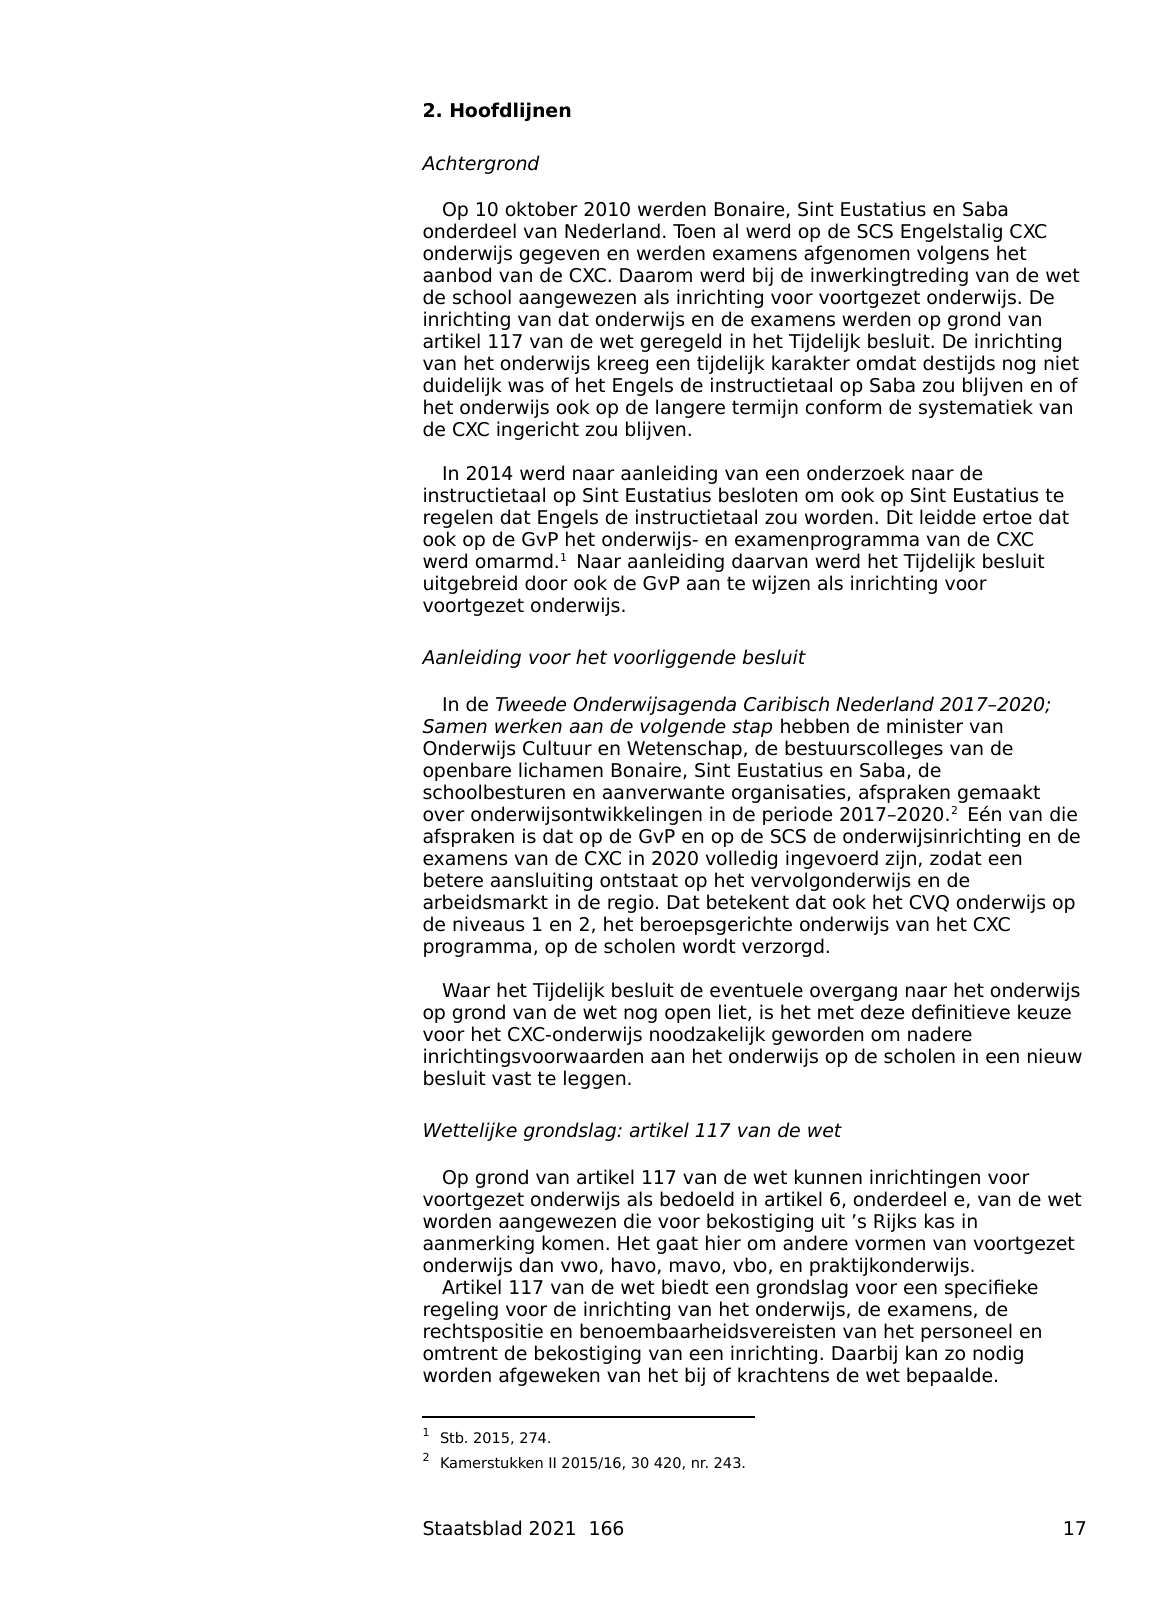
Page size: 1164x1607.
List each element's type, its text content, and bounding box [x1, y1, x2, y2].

text Op grond van artikel 117 van de wet kunnen inrichtingen voor voortgezet onderwijs als bedoeld in artikel 6, onderdeel e, van de wet worden aangewezen die voor bekostiging uit ’s Rijks kas in aanmerking komen. Het gaat hier om andere vormen van voortgezet onderwijs dan vwo, havo, mavo, vbo, en praktijkonderwijs. [422, 1167, 1087, 1277]
subtitle Wettelijke grondslag: artikel 117 van de wet [422, 1120, 1087, 1142]
text In de Tweede Onderwijsagenda Caribisch Nederland 2017–2020; Samen werken aan de volgende stap hebben de minister van Onderwijs Cultuur en Wetenschap, de bestuurscolleges van de openbare lichamen Bonaire, Sint Eustatius en Saba, de schoolbesturen en aanverwante organisaties, afspraken gemaakt over onderwijsontwikkelingen in de periode 2017–2020. Eén van die afspraken is dat op de GvP en op de SCS de onderwijsinrichting en de examens van de CXC in 2020 volledig ingevoerd zijn, zodat een betere aansluiting ontstaat op het vervolgonderwijs en de arbeidsmarkt in de regio. Dat betekent dat ook het CVQ onderwijs op de niveaus 1 en 2, het beroepsgerichte onderwijs van het CXC programma, op de scholen wordt verzorgd. [422, 694, 1087, 958]
text Artikel 117 van de wet biedt een grondslag voor een specifieke regeling voor de inrichting van het onderwijs, de examens, de rechtspositie en benoembaarheidsvereisten van het personeel en omtrent de bekostiging van een inrichting. Daarbij kan zo nodig worden afgeweken van het bij of krachtens de wet bepaalde. [422, 1277, 1087, 1387]
text In 2014 werd naar aanleiding van een onderzoek naar de instructietaal op Sint Eustatius besloten om ook op Sint Eustatius te regelen dat Engels de instructietaal zou worden. Dit leidde ertoe dat ook op de GvP het onderwijs- en examenprogramma van de CXC werd omarmd. Naar aanleiding daarvan werd het Tijdelijk besluit uitgebreid door ook de GvP aan te wijzen als inrichting voor voortgezet onderwijs. [422, 463, 1087, 617]
text Op 10 oktober 2010 werden Bonaire, Sint Eustatius en Saba onderdeel van Nederland. Toen al werd op de SCS Engelstalig CXC onderwijs gegeven en werden examens afgenomen volgens het aanbod van de CXC. Daarom werd bij de inwerkingtreding van de wet de school aangewezen als inrichting voor voortgezet onderwijs. De inrichting van dat onderwijs en de examens werden op grond van artikel 117 van de wet geregeld in het Tijdelijk besluit. De inrichting van het onderwijs kreeg een tijdelijk karakter omdat destijds nog niet duidelijk was of het Engels de instructietaal op Saba zou blijven en of het onderwijs ook op de langere termijn conform de systematiek van de CXC ingericht zou blijven. [422, 199, 1087, 441]
subtitle Aanleiding voor het voorliggende besluit [422, 647, 1087, 669]
text Waar het Tijdelijk besluit de eventuele overgang naar het onderwijs op grond van de wet nog open liet, is het met deze definitieve keuze voor het CXC-onderwijs noodzakelijk geworden om nadere inrichtingsvoorwaarden aan het onderwijs op de scholen in een nieuw besluit vast te leggen. [422, 980, 1087, 1090]
subtitle 2. Hoofdlijnen [422, 100, 1087, 122]
subtitle Achtergrond [422, 152, 1087, 174]
text Kamerstukken II 2015/16, 30 420, nr. 243. [422, 1451, 1087, 1473]
text Stb. 2015, 274. [422, 1426, 1087, 1448]
